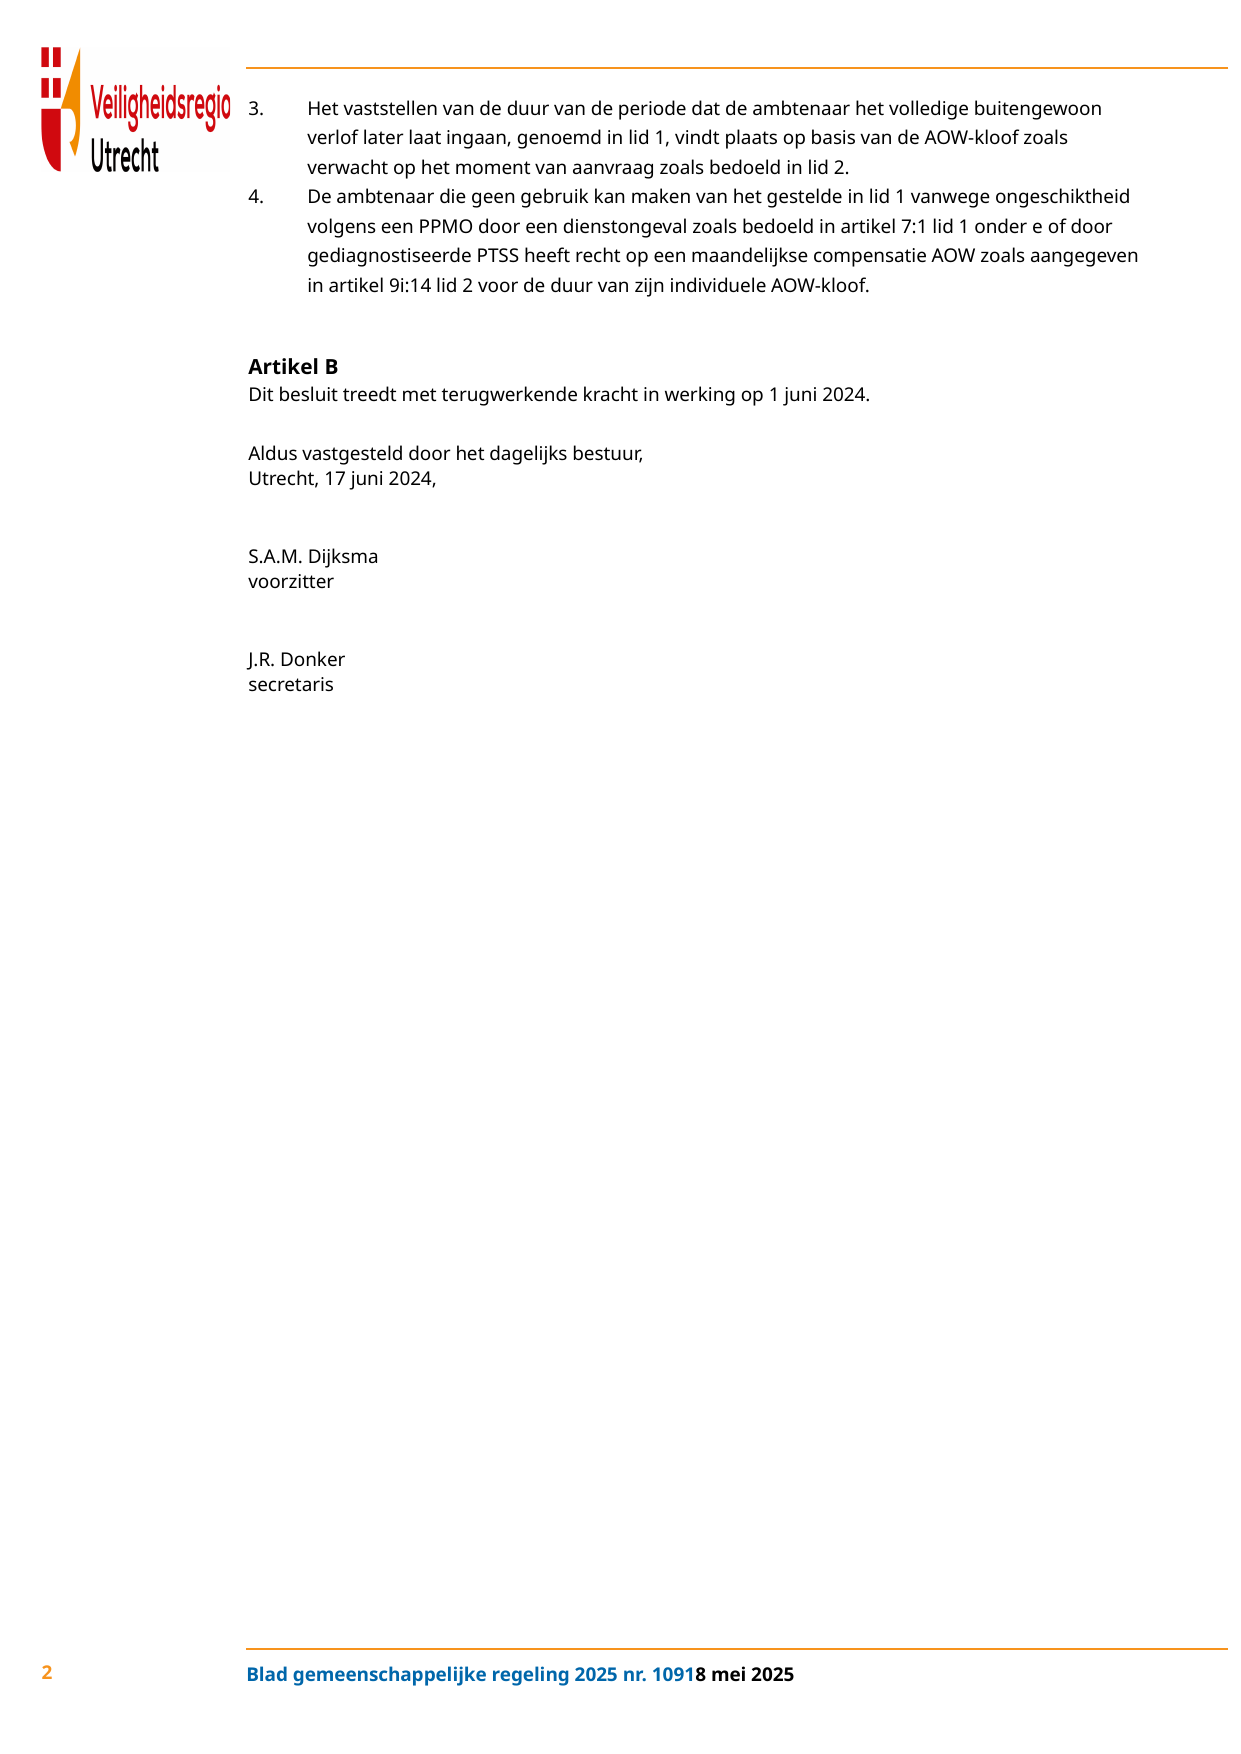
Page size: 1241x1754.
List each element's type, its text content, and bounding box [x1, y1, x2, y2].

picture [41, 47, 231, 172]
list Het vaststellen van de duur van de periode dat de ambtenaar het volledige buitengewoon verlof later laat ingaan, genoemd in lid 1, vindt plaats op basis van de AOW-kloof zoals verwacht op het moment van aanvraag zoals bedoeld in lid 2. [248, 95, 1152, 180]
text S.A.M. Dijksma [248, 543, 1152, 568]
text J.R. Donker [248, 646, 1152, 671]
list De ambtenaar die geen gebruik kan maken van het gestelde in lid 1 vanwege ongeschiktheid volgens een PPMO door een dienstongeval zoals bedoeld in artikel 7:1 lid 1 onder e of door gediagnostiseerde PTSS heeft recht op een maandelijkse compensatie AOW zoals aangegeven in artikel 9i:14 lid 2 voor de duur van zijn individuele AOW-kloof. [248, 183, 1152, 298]
text voorzitter [248, 568, 1152, 594]
text secretaris [248, 671, 1152, 697]
text Artikel B [248, 352, 1152, 381]
text Utrecht, 17 juni 2024, [248, 466, 1152, 491]
text Aldus vastgesteld door het dagelijks bestuur, [248, 440, 1152, 466]
text Dit besluit treedt met terugwerkende kracht in werking op 1 juni 2024. [248, 381, 1152, 406]
